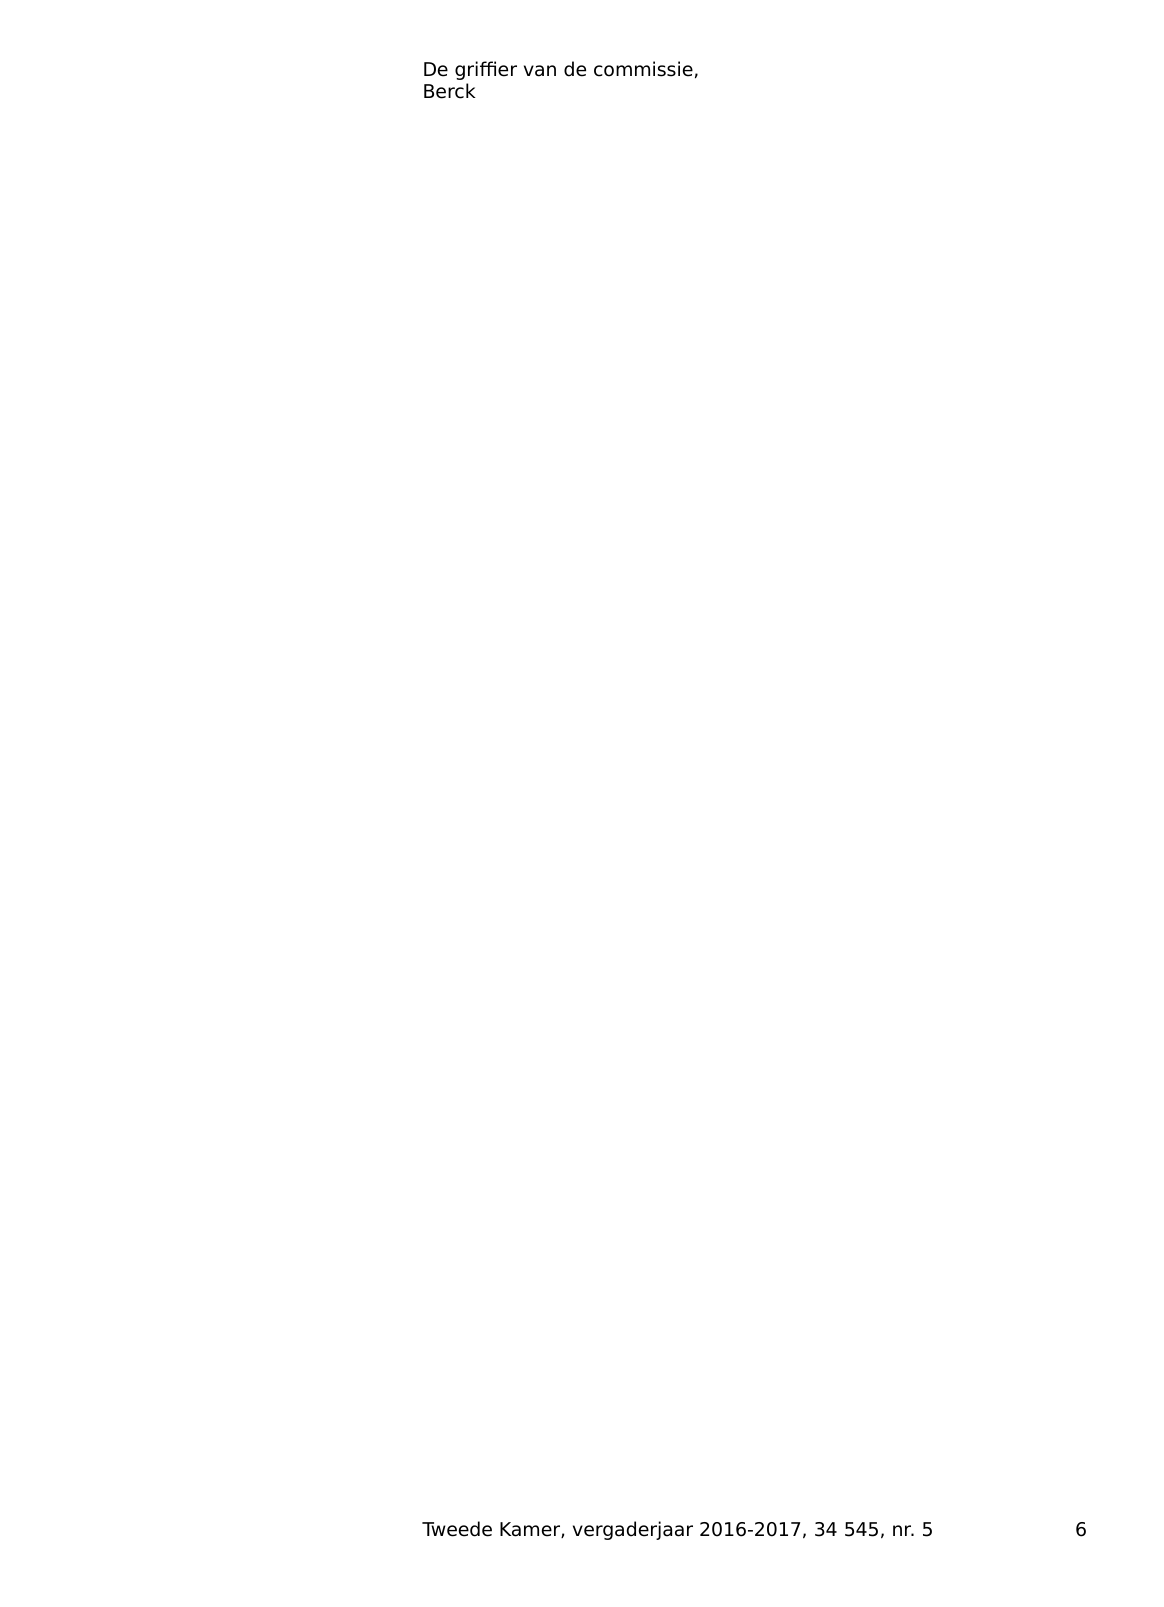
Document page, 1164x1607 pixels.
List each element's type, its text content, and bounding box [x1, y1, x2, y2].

text De griffier van de commissie, Berck [422, 59, 1087, 103]
